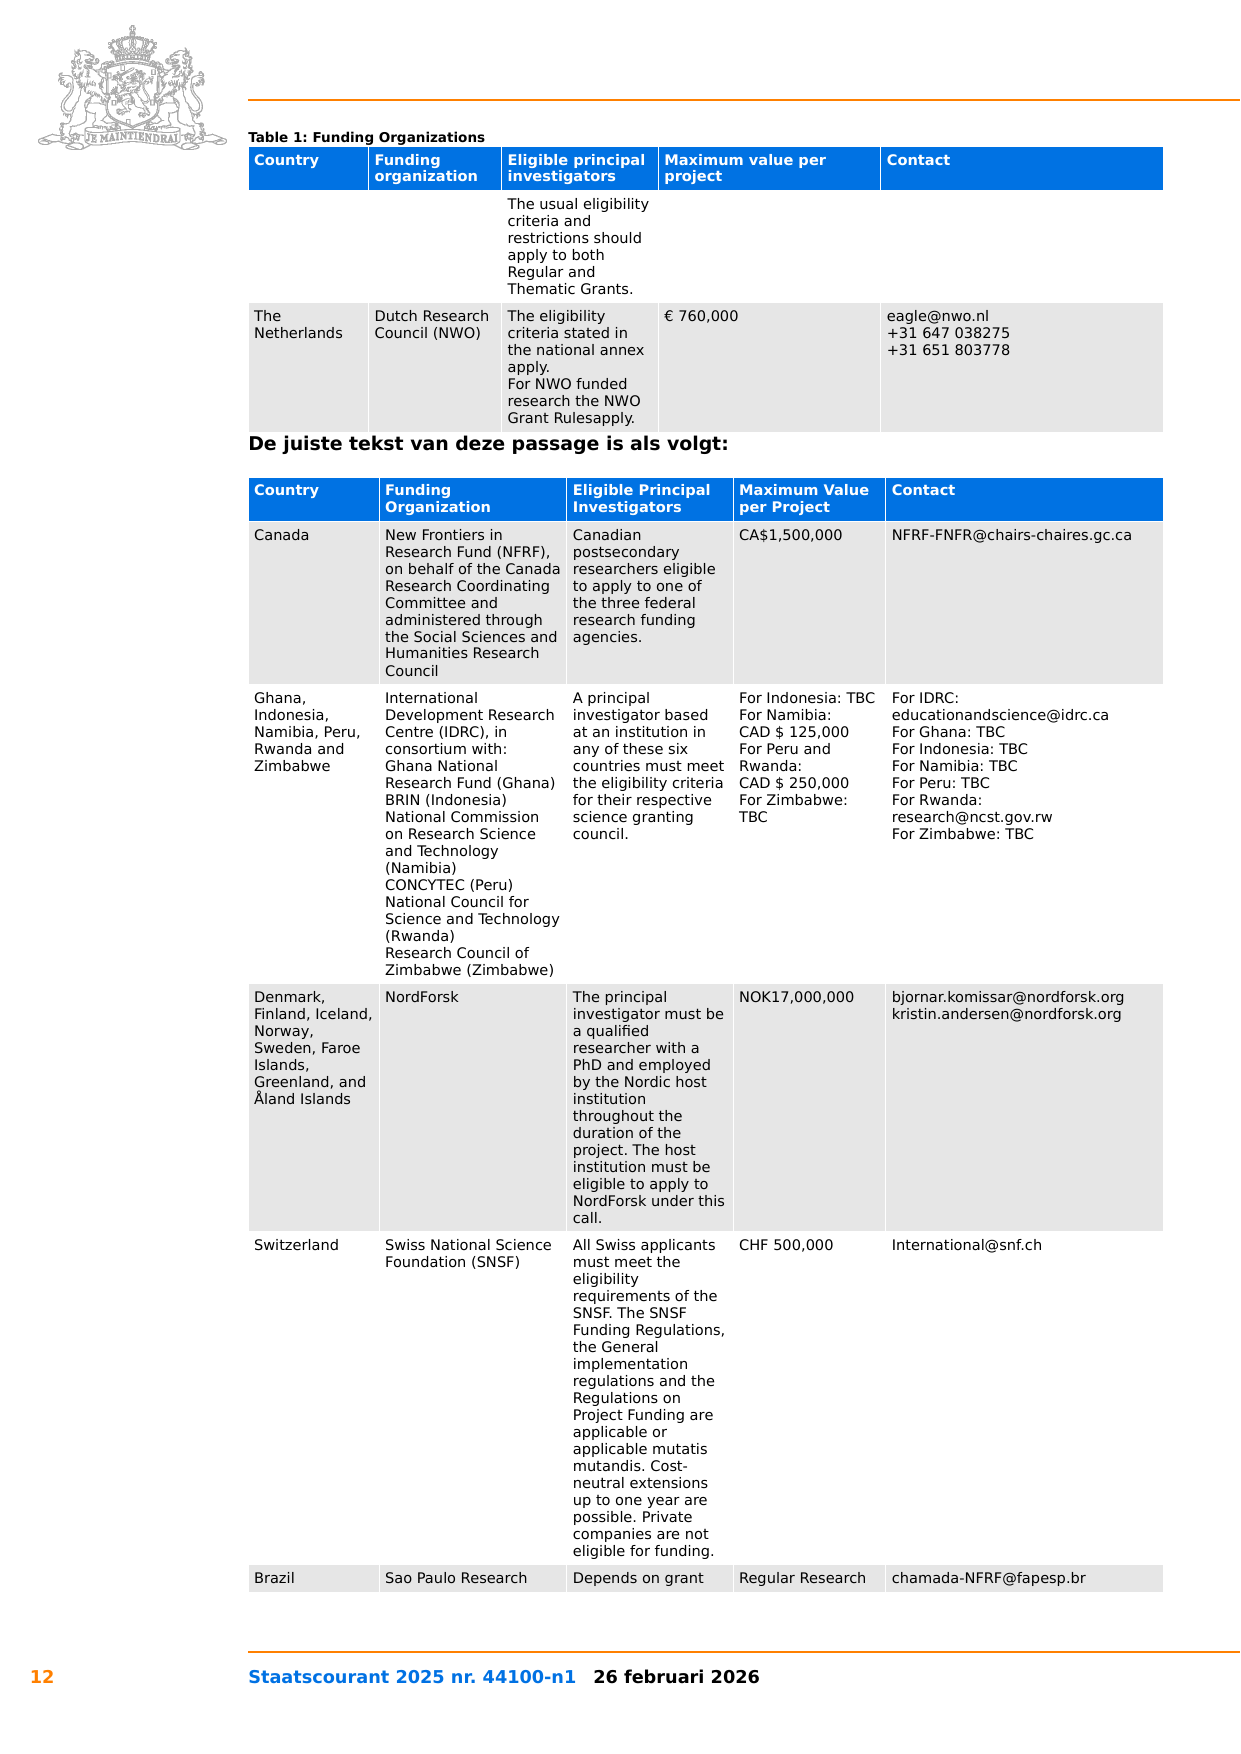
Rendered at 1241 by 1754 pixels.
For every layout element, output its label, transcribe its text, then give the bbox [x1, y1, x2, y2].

table_cell The usual eligibility criteria and restrictions should apply to both Regular and Thematic Grants. [502, 191, 658, 302]
table_cell Dutch Research Council (NWO) [369, 303, 501, 432]
table_cell Regular Research [734, 1565, 885, 1592]
table_cell Depends on grant [567, 1565, 733, 1592]
table_cell Brazil [249, 1565, 379, 1592]
table_cell NOK17,000,000 [734, 984, 885, 1231]
table_cell Eligible principal investigators [502, 147, 658, 190]
table_cell Funding organization [369, 147, 501, 190]
table_cell International Development Research Centre (IDRC), in consortium with: Ghana National Research Fund (Ghana) BRIN (Indonesia) National Commission on Research Science and Technology (Namibia) CONCYTEC (Peru) National Council for Science and Technology (Rwanda) Research Council of Zimbabwe (Zimbabwe) [380, 685, 566, 983]
table_cell [369, 191, 501, 302]
table_cell New Frontiers in Research Fund (NFRF), on behalf of the Canada Research Coordinating Committee and administered through the Social Sciences and Humanities Research Council [380, 522, 566, 684]
table_cell The principal investigator must be a qualified researcher with a PhD and employed by the Nordic host institution throughout the duration of the project. The host institution must be eligible to apply to NordForsk under this call. [567, 984, 733, 1231]
table_header Country [249, 478, 379, 521]
table_cell A principal investigator based at an institution in any of these six countries must meet the eligibility criteria for their respective science granting council. [567, 685, 733, 983]
table_cell Swiss National Science Foundation (SNSF) [380, 1232, 566, 1564]
table_cell Country [249, 147, 368, 190]
table_cell For Indonesia: TBC For Namibia: CAD $ 125,000 For Peru and Rwanda: CAD $ 250,000 For Zimbabwe: TBC [734, 685, 885, 983]
table_cell The Netherlands [249, 303, 368, 432]
table_cell [881, 191, 1163, 302]
table_cell NordForsk [380, 984, 566, 1231]
picture [38, 25, 227, 150]
table_cell All Swiss applicants must meet the eligibility requirements of the SNSF. The SNSF Funding Regulations, the General implementation regulations and the Regulations on Project Funding are applicable or applicable mutatis mutandis. Cost-neutral extensions up to one year are possible. Private companies are not eligible for funding. [567, 1232, 733, 1564]
table_cell CHF 500,000 [734, 1232, 885, 1564]
table_cell CA$1,500,000 [734, 522, 885, 684]
table_cell chamada-NFRF@fapesp.br [886, 1565, 1163, 1592]
table_cell Contact [881, 147, 1163, 190]
table_cell Switzerland [249, 1232, 379, 1564]
table_cell [249, 191, 368, 302]
table_header Maximum Value per Project [734, 478, 885, 521]
table_cell eagle@nwo.nl +31 647 038275 +31 651 803778 [881, 303, 1163, 432]
table_header Eligible Principal Investigators [567, 478, 733, 521]
table_cell Denmark, Finland, Iceland, Norway, Sweden, Faroe Islands, Greenland, and Åland Islands [249, 984, 379, 1231]
table_cell The eligibility criteria stated in the national annex apply. For NWO funded research the NWO Grant Rulesapply. [502, 303, 658, 432]
table_cell Sao Paulo Research [380, 1565, 566, 1592]
text De juiste tekst van deze passage is als volgt: [248, 433, 1163, 454]
table_cell [659, 191, 880, 302]
table_cell bjornar.komissar@nordforsk.org kristin.andersen@nordforsk.org [886, 984, 1163, 1231]
table_cell € 760,000 [659, 303, 880, 432]
table_header Contact [886, 478, 1163, 521]
table_cell NFRF-FNFR@chairs-chaires.gc.ca [886, 522, 1163, 684]
table_cell Maximum value per project [659, 147, 880, 190]
table_cell Canada [249, 522, 379, 684]
table_header Funding Organization [380, 478, 566, 521]
table_cell For IDRC: educationandscience@idrc.ca For Ghana: TBC For Indonesia: TBC For Namibia: TBC For Peru: TBC For Rwanda: research@ncst.gov.rw For Zimbabwe: TBC [886, 685, 1163, 983]
table_cell Ghana, Indonesia, Namibia, Peru, Rwanda and Zimbabwe [249, 685, 379, 983]
table_cell International@snf.ch [886, 1232, 1163, 1564]
table_header Table 1: Funding Organizations [248, 130, 1163, 146]
table_cell Canadian postsecondary researchers eligible to apply to one of the three federal research funding agencies. [567, 522, 733, 684]
